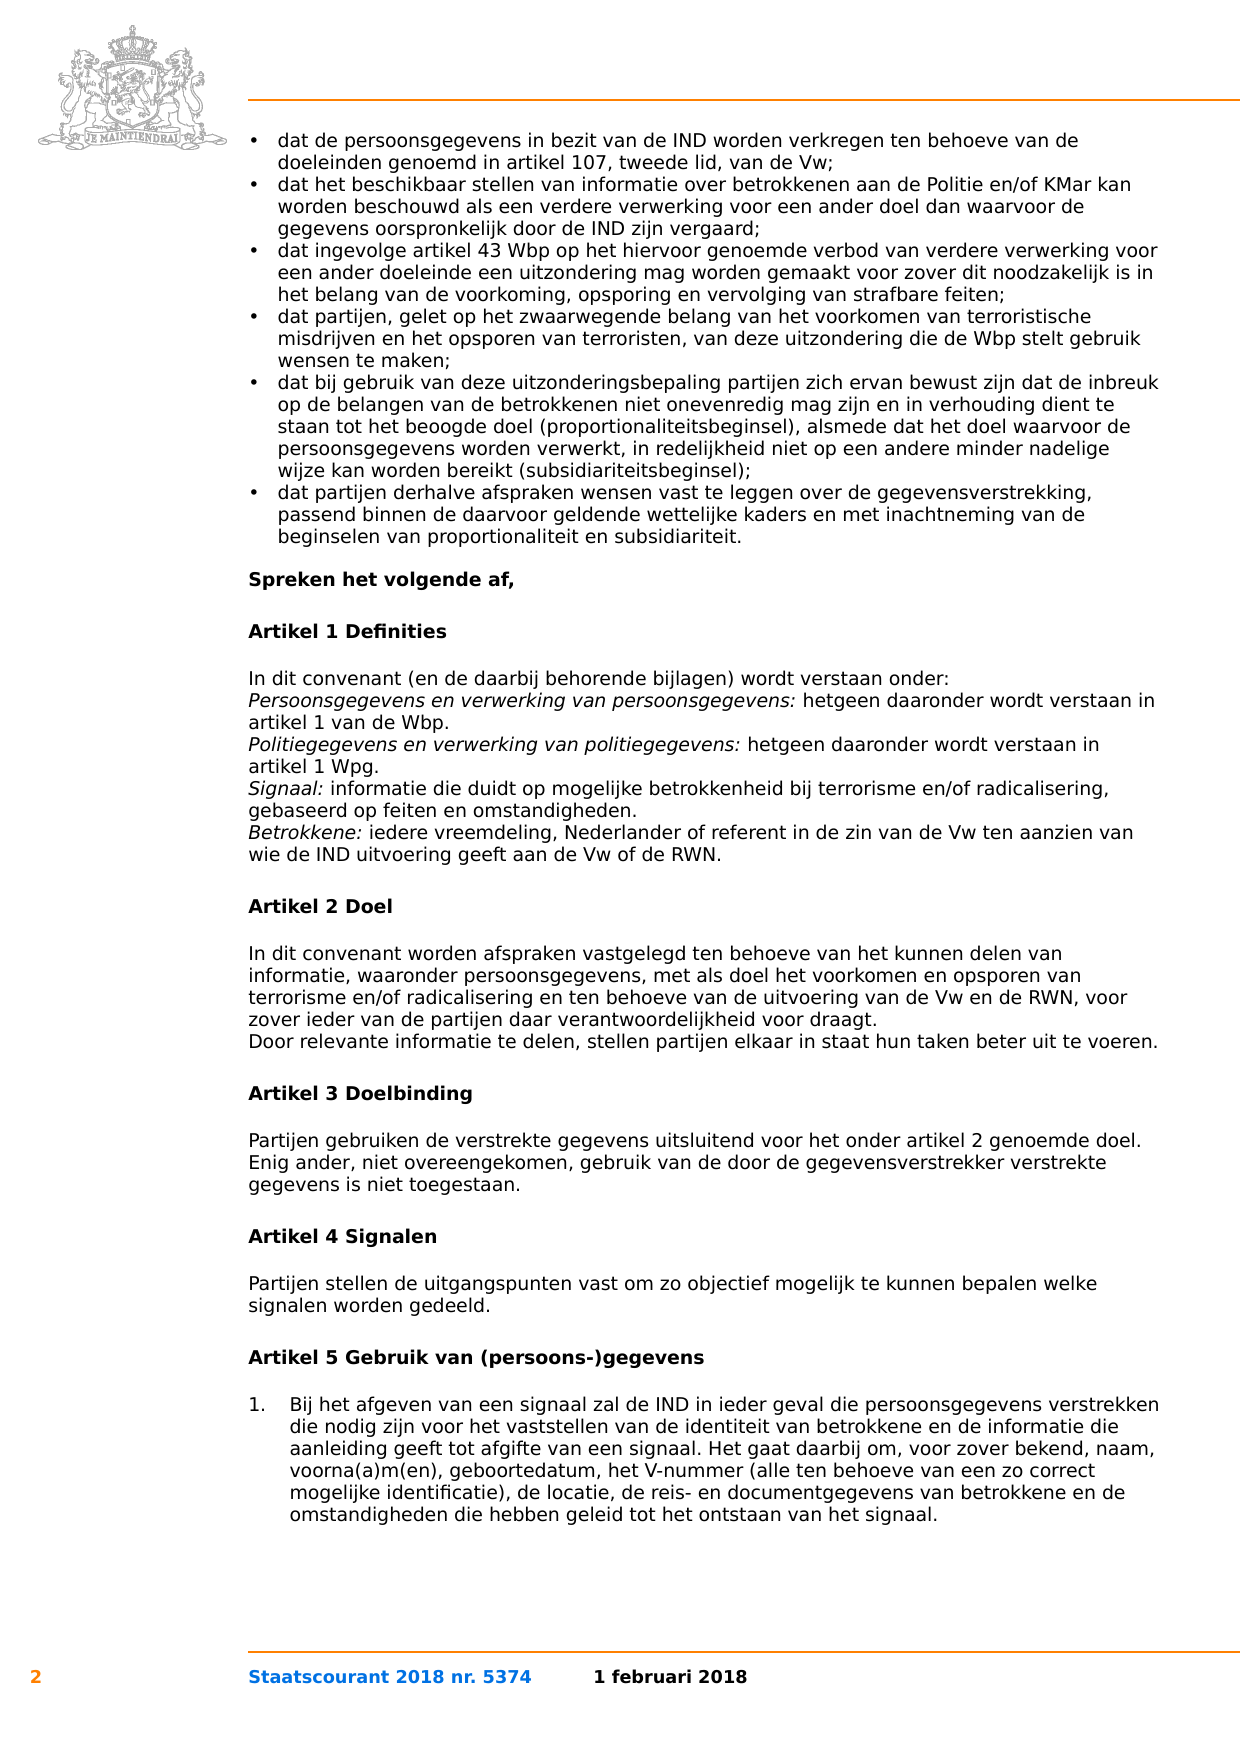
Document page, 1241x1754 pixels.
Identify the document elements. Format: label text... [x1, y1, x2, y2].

text • dat ingevolge artikel 43 Wbp op het hiervoor genoemde verbod van verdere verwerking voor een ander doeleinde een uitzondering mag worden gemaakt voor zover dit noodzakelijk is in het belang van de voorkoming, opsporing en vervolging van strafbare feiten; [248, 240, 1163, 306]
text Door relevante informatie te delen, stellen partijen elkaar in staat hun taken beter uit te voeren. [248, 1031, 1163, 1053]
text Spreken het volgende af, [248, 569, 1163, 591]
text • dat partijen, gelet op het zwaarwegende belang van het voorkomen van terroristische misdrijven en het opsporen van terroristen, van deze uitzondering die de Wbp stelt gebruik wensen te maken; [248, 306, 1163, 372]
text Persoonsgegevens en verwerking van persoonsgegevens: hetgeen daaronder wordt verstaan in artikel 1 van de Wbp. [248, 690, 1163, 734]
text • dat de persoonsgegevens in bezit van de IND worden verkregen ten behoeve van de doeleinden genoemd in artikel 107, tweede lid, van de Vw; [248, 130, 1163, 174]
subtitle Artikel 1 Definities [248, 621, 1163, 643]
text Signaal: informatie die duidt op mogelijke betrokkenheid bij terrorisme en/of radicalisering, gebaseerd op feiten en omstandigheden. [248, 778, 1163, 822]
subtitle Artikel 3 Doelbinding [248, 1083, 1163, 1105]
text • dat het beschikbaar stellen van informatie over betrokkenen aan de Politie en/of KMar kan worden beschouwd als een verdere verwerking voor een ander doel dan waarvoor de gegevens oorspronkelijk door de IND zijn vergaard; [248, 174, 1163, 240]
text Betrokkene: iedere vreemdeling, Nederlander of referent in de zin van de Vw ten aanzien van wie de IND uitvoering geeft aan de Vw of de RWN. [248, 822, 1163, 866]
text Partijen stellen de uitgangspunten vast om zo objectief mogelijk te kunnen bepalen welke signalen worden gedeeld. [248, 1273, 1163, 1317]
text In dit convenant worden afspraken vastgelegd ten behoeve van het kunnen delen van informatie, waaronder persoonsgegevens, met als doel het voorkomen en opsporen van terrorisme en/of radicalisering en ten behoeve van de uitvoering van de Vw en de RWN, voor zover ieder van de partijen daar verantwoordelijkheid voor draagt. [248, 943, 1163, 1031]
subtitle Artikel 5 Gebruik van (persoons-)gegevens [248, 1347, 1163, 1369]
text 1. Bij het afgeven van een signaal zal de IND in ieder geval die persoonsgegevens verstrekken die nodig zijn voor het vaststellen van de identiteit van betrokkene en de informatie die aanleiding geeft tot afgifte van een signaal. Het gaat daarbij om, voor zover bekend, naam, voorna(a)m(en), geboortedatum, het V-nummer (alle ten behoeve van een zo correct mogelijke identificatie), de locatie, de reis- en documentgegevens van betrokkene en de omstandigheden die hebben geleid tot het ontstaan van het signaal. [248, 1394, 1163, 1526]
text In dit convenant (en de daarbij behorende bijlagen) wordt verstaan onder: [248, 668, 1163, 690]
text Partijen gebruiken de verstrekte gegevens uitsluitend voor het onder artikel 2 genoemde doel. Enig ander, niet overeengekomen, gebruik van de door de gegevensverstrekker verstrekte gegevens is niet toegestaan. [248, 1130, 1163, 1196]
picture [38, 25, 227, 150]
text • dat partijen derhalve afspraken wensen vast te leggen over de gegevensverstrekking, passend binnen de daarvoor geldende wettelijke kaders en met inachtneming van de beginselen van proportionaliteit en subsidiariteit. [248, 482, 1163, 547]
subtitle Artikel 2 Doel [248, 896, 1163, 918]
subtitle Artikel 4 Signalen [248, 1226, 1163, 1248]
text • dat bij gebruik van deze uitzonderingsbepaling partijen zich ervan bewust zijn dat de inbreuk op de belangen van de betrokkenen niet onevenredig mag zijn en in verhouding dient te staan tot het beoogde doel (proportionaliteitsbeginsel), alsmede dat het doel waarvoor de persoonsgegevens worden verwerkt, in redelijkheid niet op een andere minder nadelige wijze kan worden bereikt (subsidiariteitsbeginsel); [248, 372, 1163, 482]
text Politiegegevens en verwerking van politiegegevens: hetgeen daaronder wordt verstaan in artikel 1 Wpg. [248, 734, 1163, 778]
